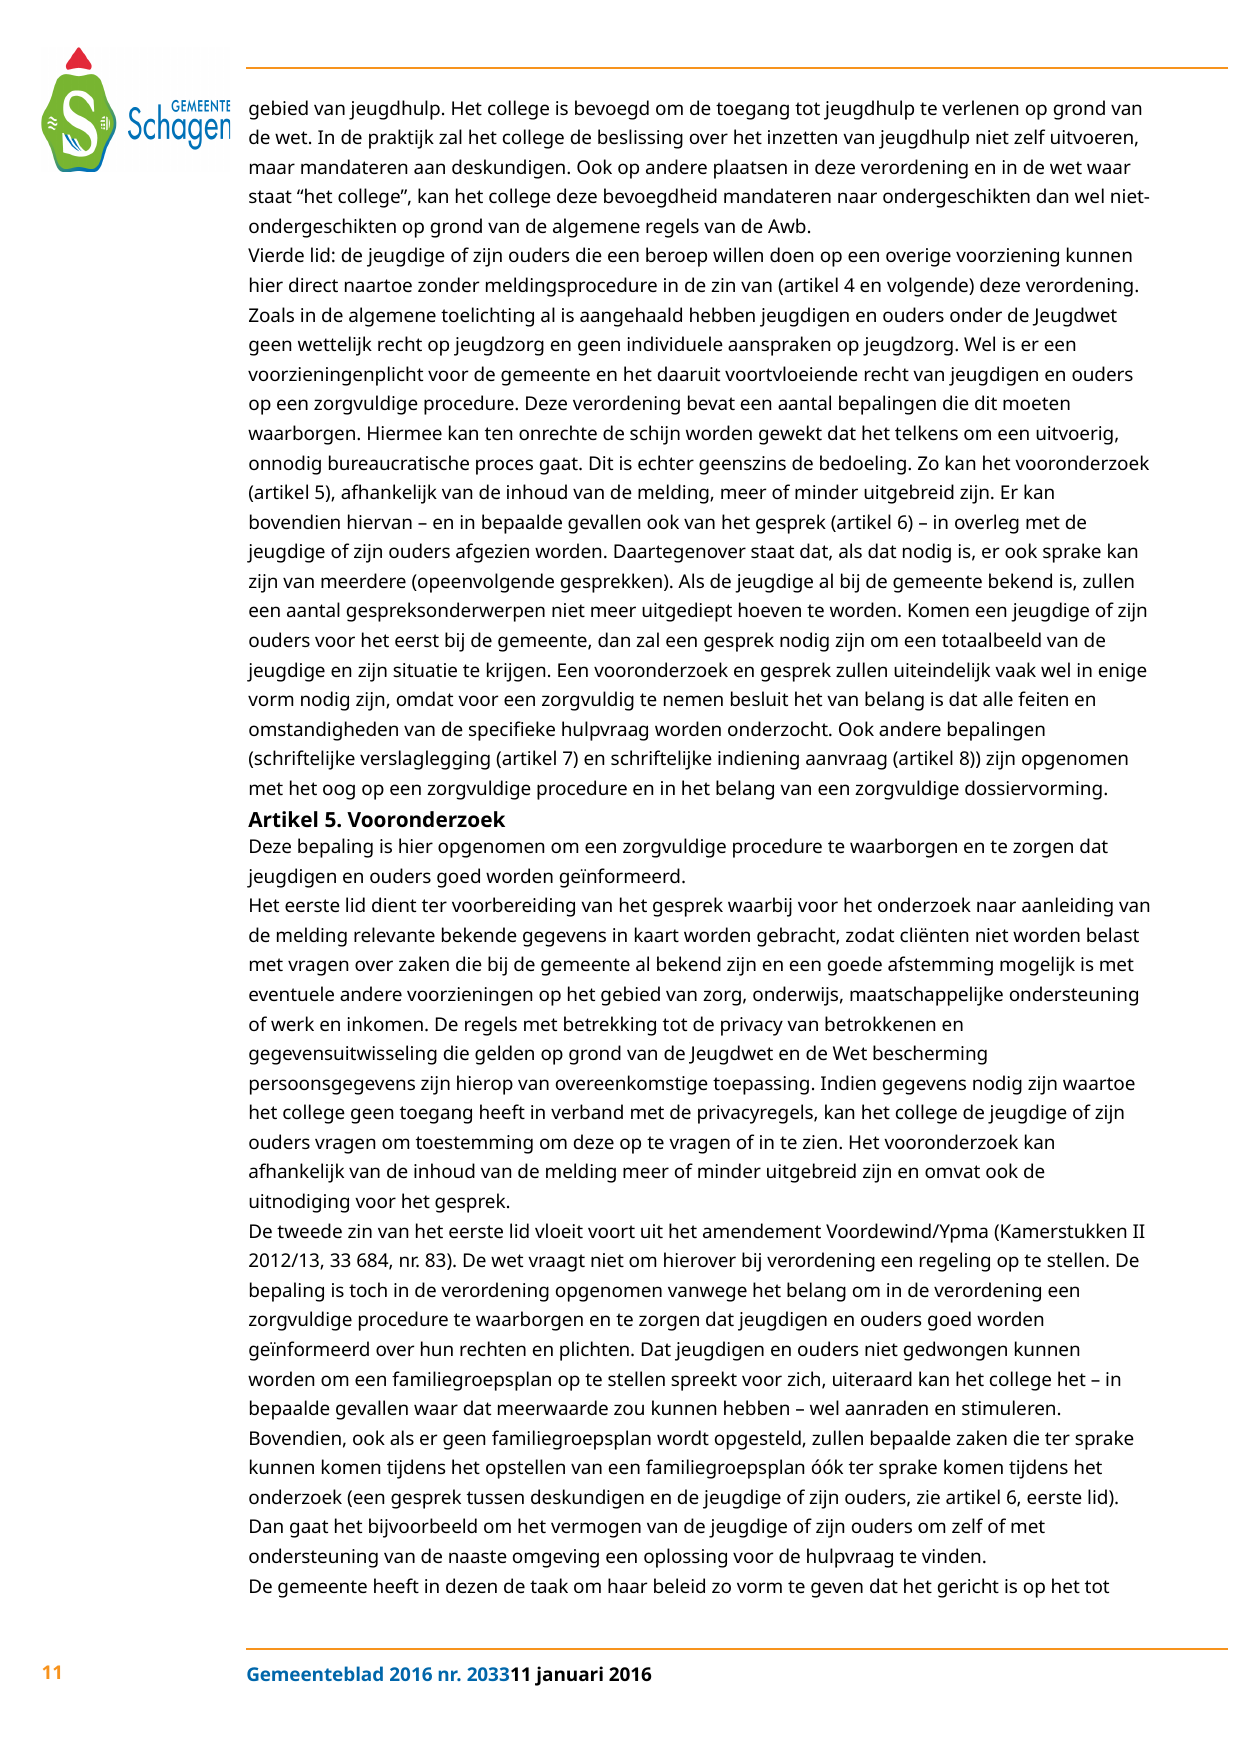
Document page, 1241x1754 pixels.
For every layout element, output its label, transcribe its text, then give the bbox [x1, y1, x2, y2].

text Zoals in de algemene toelichting al is aangehaald hebben jeugdigen en ouders onder de Jeugdwet geen wettelijk recht op jeugdzorg en geen individuele aanspraken op jeugdzorg. Wel is er een voorzieningenplicht voor de gemeente en het daaruit voortvloeiende recht van jeugdigen en ouders op een zorgvuldige procedure. Deze verordening bevat een aantal bepalingen die dit moeten waarborgen. Hiermee kan ten onrechte de schijn worden gewekt dat het telkens om een uitvoerig, onnodig bureaucratische proces gaat. Dit is echter geenszins de bedoeling. Zo kan het vooronderzoek (artikel 5), afhankelijk van de inhoud van de melding, meer of minder uitgebreid zijn. Er kan bovendien hiervan – en in bepaalde gevallen ook van het gesprek (artikel 6) – in overleg met de jeugdige of zijn ouders afgezien worden. Daartegenover staat dat, als dat nodig is, er ook sprake kan zijn van meerdere (opeenvolgende gesprekken). Als de jeugdige al bij de gemeente bekend is, zullen een aantal gespreksonderwerpen niet meer uitgediept hoeven te worden. Komen een jeugdige of zijn ouders voor het eerst bij de gemeente, dan zal een gesprek nodig zijn om een totaalbeeld van de jeugdige en zijn situatie te krijgen. Een vooronderzoek en gesprek zullen uiteindelijk vaak wel in enige vorm nodig zijn, omdat voor een zorgvuldig te nemen besluit het van belang is dat alle feiten en omstandigheden van de specifieke hulpvraag worden onderzocht. Ook andere bepalingen (schriftelijke verslaglegging (artikel 7) en schriftelijke indiening aanvraag (artikel 8)) zijn opgenomen met het oog op een zorgvuldige procedure en in het belang van een zorgvuldige dossiervorming. [248, 302, 1152, 801]
text Vierde lid: de jeugdige of zijn ouders die een beroep willen doen op een overige voorziening kunnen hier direct naartoe zonder meldingsprocedure in de zin van (artikel 4 en volgende) deze verordening. [248, 243, 1152, 298]
text De tweede zin van het eerste lid vloeit voort uit het amendement Voordewind/Ypma (Kamerstukken II 2012/13, 33 684, nr. 83). De wet vraagt niet om hierover bij verordening een regeling op te stellen. De bepaling is toch in de verordening opgenomen vanwege het belang om in de verordening een zorgvuldige procedure te waarborgen en te zorgen dat jeugdigen en ouders goed worden geïnformeerd over hun rechten en plichten. Dat jeugdigen en ouders niet gedwongen kunnen worden om een familiegroepsplan op te stellen spreekt voor zich, uiteraard kan het college het – in bepaalde gevallen waar dat meerwaarde zou kunnen hebben – wel aanraden en stimuleren. Bovendien, ook als er geen familiegroepsplan wordt opgesteld, zullen bepaalde zaken die ter sprake kunnen komen tijdens het opstellen van een familiegroepsplan óók ter sprake komen tijdens het onderzoek (een gesprek tussen deskundigen en de jeugdige of zijn ouders, zie artikel 6, eerste lid). Dan gaat het bijvoorbeeld om het vermogen van de jeugdige of zijn ouders om zelf of met ondersteuning van de naaste omgeving een oplossing voor de hulpvraag te vinden. [248, 1218, 1152, 1569]
text Artikel 5. Vooronderzoek [248, 805, 1152, 833]
text Het eerste lid dient ter voorbereiding van het gesprek waarbij voor het onderzoek naar aanleiding van de melding relevante bekende gegevens in kaart worden gebracht, zodat cliënten niet worden belast met vragen over zaken die bij de gemeente al bekend zijn en een goede afstemming mogelijk is met eventuele andere voorzieningen op het gebied van zorg, onderwijs, maatschappelijke ondersteuning of werk en inkomen. De regels met betrekking tot de privacy van betrokkenen en gegevensuitwisseling die gelden op grond van de Jeugdwet en de Wet bescherming persoonsgegevens zijn hierop van overeenkomstige toepassing. Indien gegevens nodig zijn waartoe het college geen toegang heeft in verband met de privacyregels, kan het college de jeugdige of zijn ouders vragen om toestemming om deze op te vragen of in te zien. Het vooronderzoek kan afhankelijk van de inhoud van de melding meer of minder uitgebreid zijn en omvat ook de uitnodiging voor het gesprek. [248, 892, 1152, 1214]
picture [41, 47, 231, 172]
text Deze bepaling is hier opgenomen om een zorgvuldige procedure te waarborgen en te zorgen dat jeugdigen en ouders goed worden geïnformeerd. [248, 833, 1152, 888]
text De gemeente heeft in dezen de taak om haar beleid zo vorm te geven dat het gericht is op het tot [248, 1573, 1152, 1598]
text gebied van jeugdhulp. Het college is bevoegd om de toegang tot jeugdhulp te verlenen op grond van de wet. In de praktijk zal het college de beslissing over het inzetten van jeugdhulp niet zelf uitvoeren, maar mandateren aan deskundigen. Ook op andere plaatsen in deze verordening en in de wet waar staat “het college”, kan het college deze bevoegdheid mandateren naar ondergeschikten dan wel niet-ondergeschikten op grond van de algemene regels van de Awb. [248, 95, 1152, 239]
